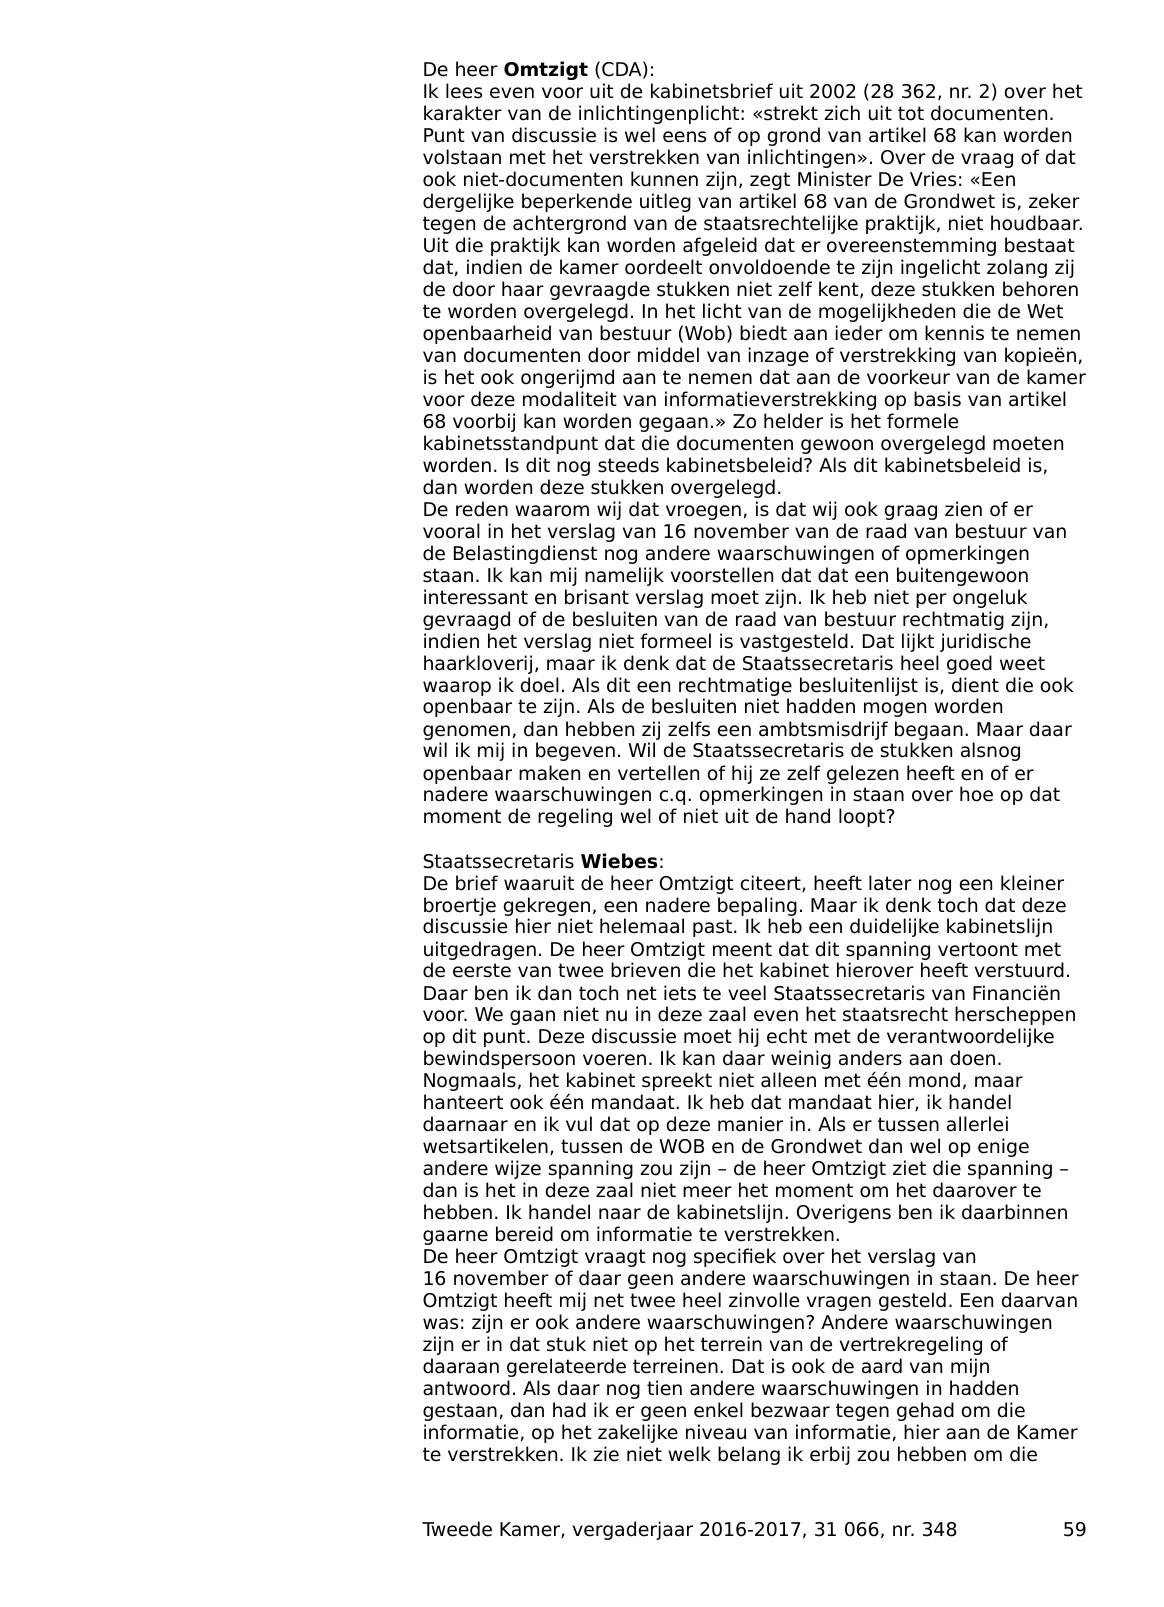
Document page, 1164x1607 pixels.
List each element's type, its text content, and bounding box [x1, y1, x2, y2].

text De heer Omtzigt vraagt nog specifiek over het verslag van 16 november of daar geen andere waarschuwingen in staan. De heer Omtzigt heeft mij net twee heel zinvolle vragen gesteld. Een daarvan was: zijn er ook andere waarschuwingen? Andere waarschuwingen zijn er in dat stuk niet op het terrein van de vertrekregeling of daaraan gerelateerde terreinen. Dat is ook de aard van mijn antwoord. Als daar nog tien andere waarschuwingen in hadden gestaan, dan had ik er geen enkel bezwaar tegen gehad om die informatie, op het zakelijke niveau van informatie, hier aan de Kamer te verstrekken. Ik zie niet welk belang ik erbij zou hebben om die [422, 1246, 1087, 1466]
text De reden waarom wij dat vroegen, is dat wij ook graag zien of er vooral in het verslag van 16 november van de raad van bestuur van de Belastingdienst nog andere waarschuwingen of opmerkingen staan. Ik kan mij namelijk voorstellen dat dat een buitengewoon interessant en brisant verslag moet zijn. Ik heb niet per ongeluk gevraagd of de besluiten van de raad van bestuur rechtmatig zijn, indien het verslag niet formeel is vastgesteld. Dat lijkt juridische haarkloverij, maar ik denk dat de Staatssecretaris heel goed weet waarop ik doel. Als dit een rechtmatige besluitenlijst is, dient die ook openbaar te zijn. Als de besluiten niet hadden mogen worden genomen, dan hebben zij zelfs een ambtsmisdrijf begaan. Maar daar wil ik mij in begeven. Wil de Staatssecretaris de stukken alsnog openbaar maken en vertellen of hij ze zelf gelezen heeft en of er nadere waarschuwingen c.q. opmerkingen in staan over hoe op dat moment de regeling wel of niet uit de hand loopt? [422, 499, 1087, 828]
text Staatssecretaris Wiebes: [422, 851, 1087, 872]
text De heer Omtzigt (CDA): [422, 59, 1087, 81]
text Ik lees even voor uit de kabinetsbrief uit 2002 (28 362, nr. 2) over het karakter van de inlichtingenplicht: «strekt zich uit tot documenten. Punt van discussie is wel eens of op grond van artikel 68 kan worden volstaan met het verstrekken van inlichtingen». Over de vraag of dat ook niet-documenten kunnen zijn, zegt Minister De Vries: «Een dergelijke beperkende uitleg van artikel 68 van de Grondwet is, zeker tegen de achtergrond van de staatsrechtelijke praktijk, niet houdbaar. Uit die praktijk kan worden afgeleid dat er overeenstemming bestaat dat, indien de kamer oordeelt onvoldoende te zijn ingelicht zolang zij de door haar gevraagde stukken niet zelf kent, deze stukken behoren te worden overgelegd. In het licht van de mogelijkheden die de Wet openbaarheid van bestuur (Wob) biedt aan ieder om kennis te nemen van documenten door middel van inzage of verstrekking van kopieën, is het ook ongerijmd aan te nemen dat aan de voorkeur van de kamer voor deze modaliteit van informatieverstrekking op basis van artikel 68 voorbij kan worden gegaan.» Zo helder is het formele kabinetsstandpunt dat die documenten gewoon overgelegd moeten worden. Is dit nog steeds kabinetsbeleid? Als dit kabinetsbeleid is, dan worden deze stukken overgelegd. [422, 81, 1087, 499]
text De brief waaruit de heer Omtzigt citeert, heeft later nog een kleiner broertje gekregen, een nadere bepaling. Maar ik denk toch dat deze discussie hier niet helemaal past. Ik heb een duidelijke kabinetslijn uitgedragen. De heer Omtzigt meent dat dit spanning vertoont met de eerste van twee brieven die het kabinet hierover heeft verstuurd. Daar ben ik dan toch net iets te veel Staatssecretaris van Financiën voor. We gaan niet nu in deze zaal even het staatsrecht herscheppen op dit punt. Deze discussie moet hij echt met de verantwoordelijke bewindspersoon voeren. Ik kan daar weinig anders aan doen. Nogmaals, het kabinet spreekt niet alleen met één mond, maar hanteert ook één mandaat. Ik heb dat mandaat hier, ik handel daarnaar en ik vul dat op deze manier in. Als er tussen allerlei wetsartikelen, tussen de WOB en de Grondwet dan wel op enige andere wijze spanning zou zijn – de heer Omtzigt ziet die spanning – dan is het in deze zaal niet meer het moment om het daarover te hebben. Ik handel naar de kabinetslijn. Overigens ben ik daarbinnen gaarne bereid om informatie te verstrekken. [422, 872, 1087, 1246]
